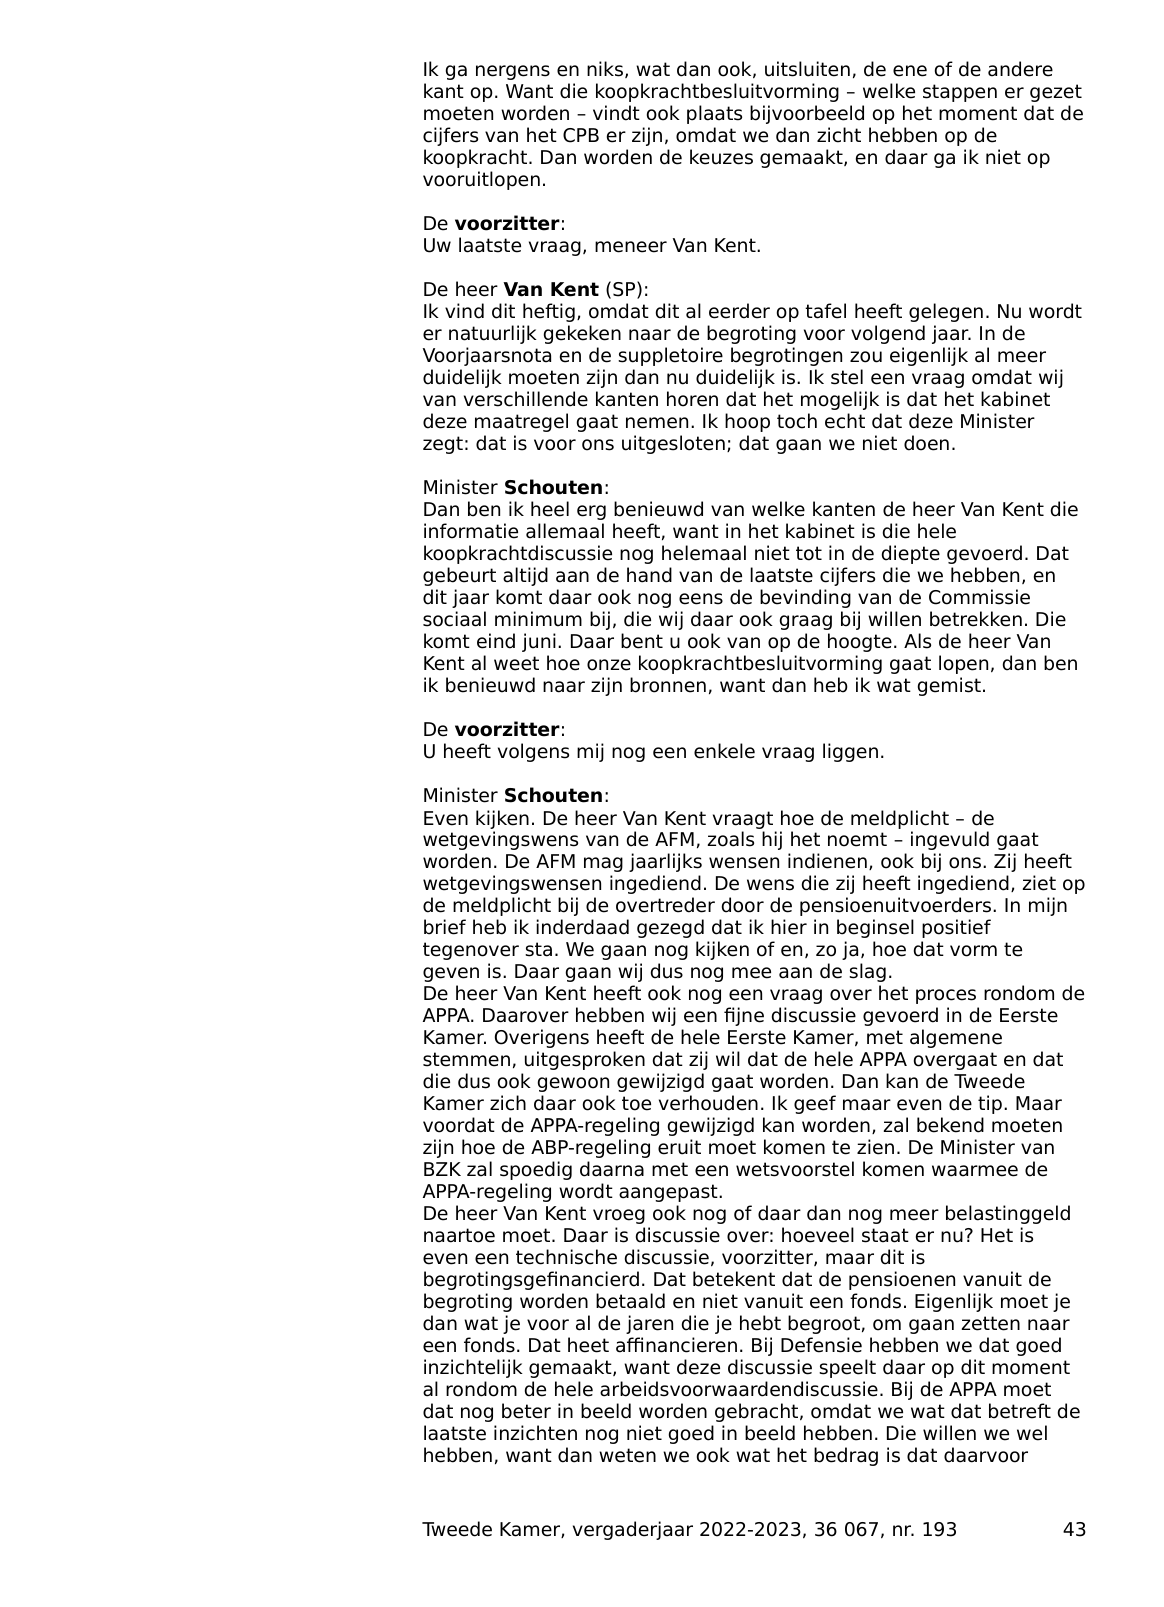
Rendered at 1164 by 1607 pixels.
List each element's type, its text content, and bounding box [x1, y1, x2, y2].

text De heer Van Kent heeft ook nog een vraag over het proces rondom de APPA. Daarover hebben wij een fijne discussie gevoerd in de Eerste Kamer. Overigens heeft de hele Eerste Kamer, met algemene stemmen, uitgesproken dat zij wil dat de hele APPA overgaat en dat die dus ook gewoon gewijzigd gaat worden. Dan kan de Tweede Kamer zich daar ook toe verhouden. Ik geef maar even de tip. Maar voordat de APPA-regeling gewijzigd kan worden, zal bekend moeten zijn hoe de ABP-regeling eruit moet komen te zien. De Minister van BZK zal spoedig daarna met een wetsvoorstel komen waarmee de APPA-regeling wordt aangepast. [422, 983, 1087, 1203]
text Even kijken. De heer Van Kent vraagt hoe de meldplicht – de wetgevingswens van de AFM, zoals hij het noemt – ingevuld gaat worden. De AFM mag jaarlijks wensen indienen, ook bij ons. Zij heeft wetgevingswensen ingediend. De wens die zij heeft ingediend, ziet op de meldplicht bij de overtreder door de pensioenuitvoerders. In mijn brief heb ik inderdaad gezegd dat ik hier in beginsel positief tegenover sta. We gaan nog kijken of en, zo ja, hoe dat vorm te geven is. Daar gaan wij dus nog mee aan de slag. [422, 807, 1087, 983]
text Minister Schouten: [422, 477, 1087, 499]
text Minister Schouten: [422, 785, 1087, 807]
text Uw laatste vraag, meneer Van Kent. [422, 235, 1087, 257]
text U heeft volgens mij nog een enkele vraag liggen. [422, 741, 1087, 763]
text Ik ga nergens en niks, wat dan ook, uitsluiten, de ene of de andere kant op. Want die koopkrachtbesluitvorming – welke stappen er gezet moeten worden – vindt ook plaats bijvoorbeeld op het moment dat de cijfers van het CPB er zijn, omdat we dan zicht hebben op de koopkracht. Dan worden de keuzes gemaakt, en daar ga ik niet op vooruitlopen. [422, 59, 1087, 191]
text De heer Van Kent (SP): [422, 279, 1087, 301]
text Dan ben ik heel erg benieuwd van welke kanten de heer Van Kent die informatie allemaal heeft, want in het kabinet is die hele koopkrachtdiscussie nog helemaal niet tot in de diepte gevoerd. Dat gebeurt altijd aan de hand van de laatste cijfers die we hebben, en dit jaar komt daar ook nog eens de bevinding van de Commissie sociaal minimum bij, die wij daar ook graag bij willen betrekken. Die komt eind juni. Daar bent u ook van op de hoogte. Als de heer Van Kent al weet hoe onze koopkrachtbesluitvorming gaat lopen, dan ben ik benieuwd naar zijn bronnen, want dan heb ik wat gemist. [422, 499, 1087, 697]
text Ik vind dit heftig, omdat dit al eerder op tafel heeft gelegen. Nu wordt er natuurlijk gekeken naar de begroting voor volgend jaar. In de Voorjaarsnota en de suppletoire begrotingen zou eigenlijk al meer duidelijk moeten zijn dan nu duidelijk is. Ik stel een vraag omdat wij van verschillende kanten horen dat het mogelijk is dat het kabinet deze maatregel gaat nemen. Ik hoop toch echt dat deze Minister zegt: dat is voor ons uitgesloten; dat gaan we niet doen. [422, 301, 1087, 455]
text De heer Van Kent vroeg ook nog of daar dan nog meer belastinggeld naartoe moet. Daar is discussie over: hoeveel staat er nu? Het is even een technische discussie, voorzitter, maar dit is begrotingsgefinancierd. Dat betekent dat de pensioenen vanuit de begroting worden betaald en niet vanuit een fonds. Eigenlijk moet je dan wat je voor al de jaren die je hebt begroot, om gaan zetten naar een fonds. Dat heet affinancieren. Bij Defensie hebben we dat goed inzichtelijk gemaakt, want deze discussie speelt daar op dit moment al rondom de hele arbeidsvoorwaardendiscussie. Bij de APPA moet dat nog beter in beeld worden gebracht, omdat we wat dat betreft de laatste inzichten nog niet goed in beeld hebben. Die willen we wel hebben, want dan weten we ook wat het bedrag is dat daarvoor [422, 1203, 1087, 1467]
text De voorzitter: [422, 213, 1087, 235]
text De voorzitter: [422, 719, 1087, 741]
